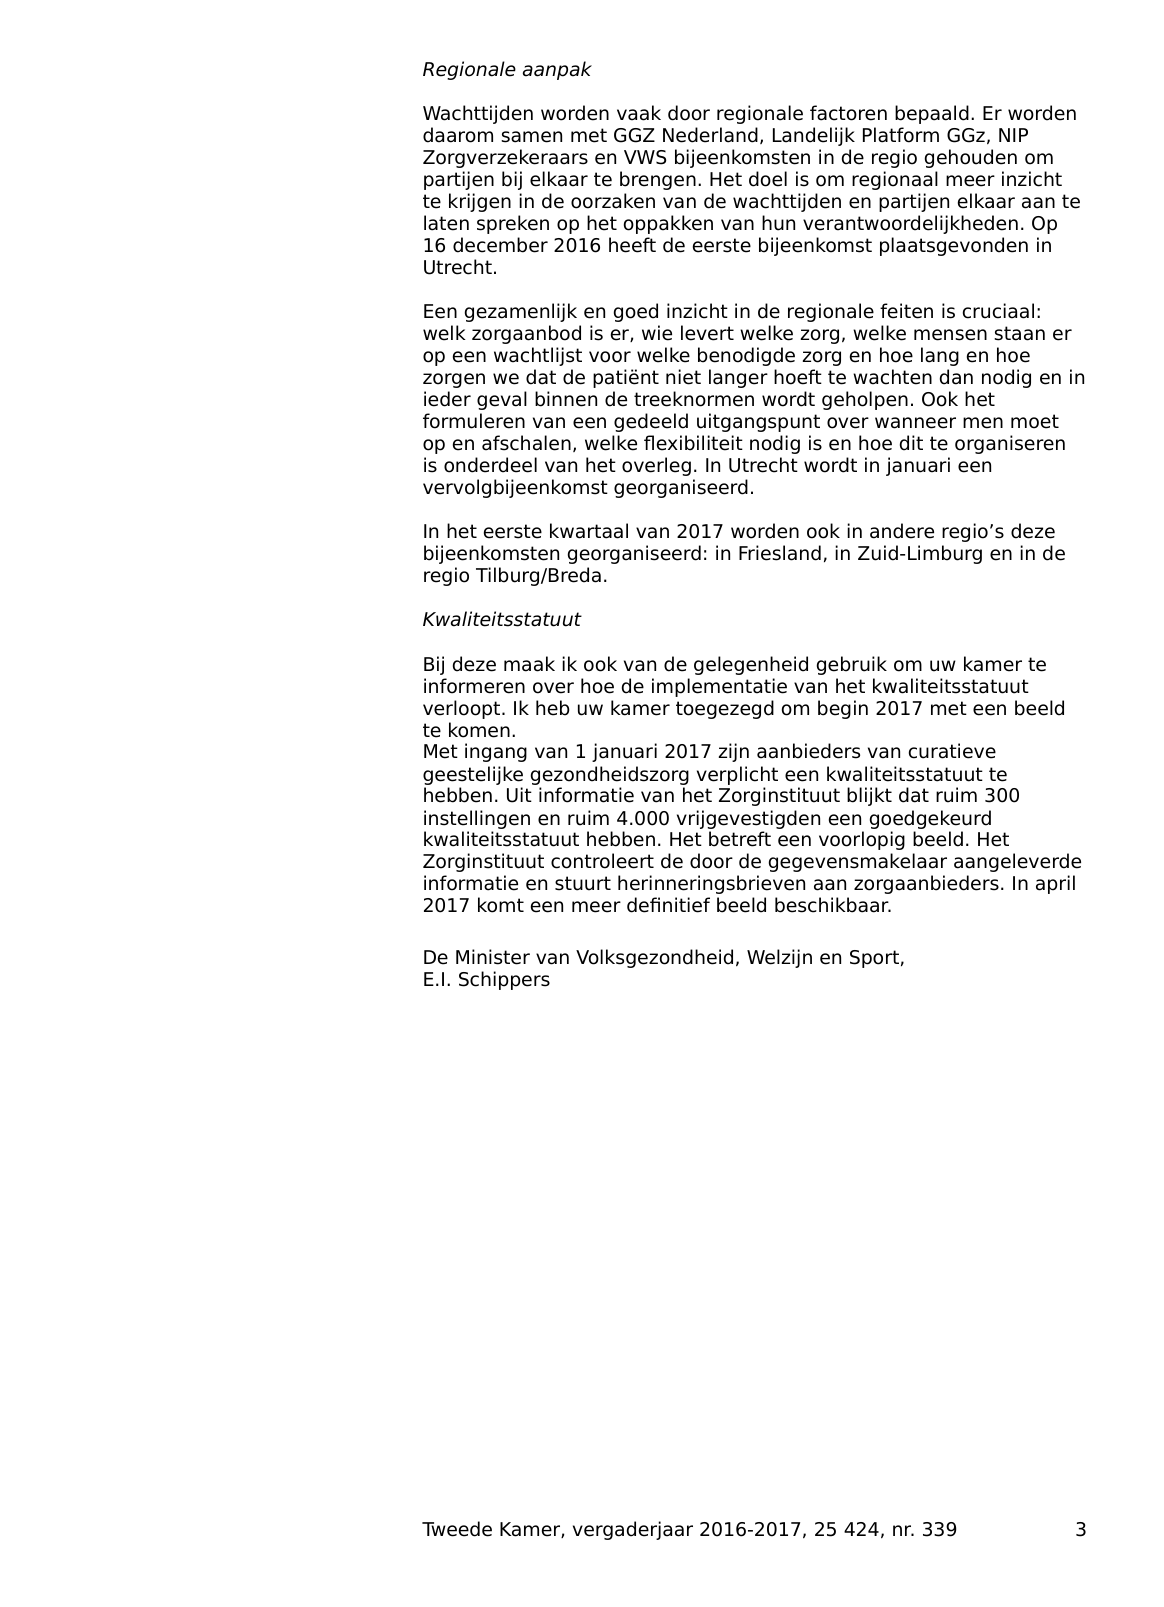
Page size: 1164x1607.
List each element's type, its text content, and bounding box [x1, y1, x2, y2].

text Wachttijden worden vaak door regionale factoren bepaald. Er worden daarom samen met GGZ Nederland, Landelijk Platform GGz, NIP Zorgverzekeraars en VWS bijeenkomsten in de regio gehouden om partijen bij elkaar te brengen. Het doel is om regionaal meer inzicht te krijgen in de oorzaken van de wachttijden en partijen elkaar aan te laten spreken op het oppakken van hun verantwoordelijkheden. Op 16 december 2016 heeft de eerste bijeenkomst plaatsgevonden in Utrecht. [422, 103, 1087, 279]
subtitle Kwaliteitsstatuut [422, 609, 1087, 631]
subtitle Regionale aanpak [422, 59, 1087, 81]
text In het eerste kwartaal van 2017 worden ook in andere regio’s deze bijeenkomsten georganiseerd: in Friesland, in Zuid-Limburg en in de regio Tilburg/Breda. [422, 521, 1087, 587]
text Een gezamenlijk en goed inzicht in de regionale feiten is cruciaal: welk zorgaanbod is er, wie levert welke zorg, welke mensen staan er op een wachtlijst voor welke benodigde zorg en hoe lang en hoe zorgen we dat de patiënt niet langer hoeft te wachten dan nodig en in ieder geval binnen de treeknormen wordt geholpen. Ook het formuleren van een gedeeld uitgangspunt over wanneer men moet op en afschalen, welke flexibiliteit nodig is en hoe dit te organiseren is onderdeel van het overleg. In Utrecht wordt in januari een vervolgbijeenkomst georganiseerd. [422, 301, 1087, 499]
text Met ingang van 1 januari 2017 zijn aanbieders van curatieve geestelijke gezondheidszorg verplicht een kwaliteitsstatuut te hebben. Uit informatie van het Zorginstituut blijkt dat ruim 300 instellingen en ruim 4.000 vrijgevestigden een goedgekeurd kwaliteitsstatuut hebben. Het betreft een voorlopig beeld. Het Zorginstituut controleert de door de gegevensmakelaar aangeleverde informatie en stuurt herinneringsbrieven aan zorgaanbieders. In april 2017 komt een meer definitief beeld beschikbaar. [422, 741, 1087, 917]
text De Minister van Volksgezondheid, Welzijn en Sport, E.I. Schippers [422, 947, 1087, 991]
text Bij deze maak ik ook van de gelegenheid gebruik om uw kamer te informeren over hoe de implementatie van het kwaliteitsstatuut verloopt. Ik heb uw kamer toegezegd om begin 2017 met een beeld te komen. [422, 653, 1087, 741]
